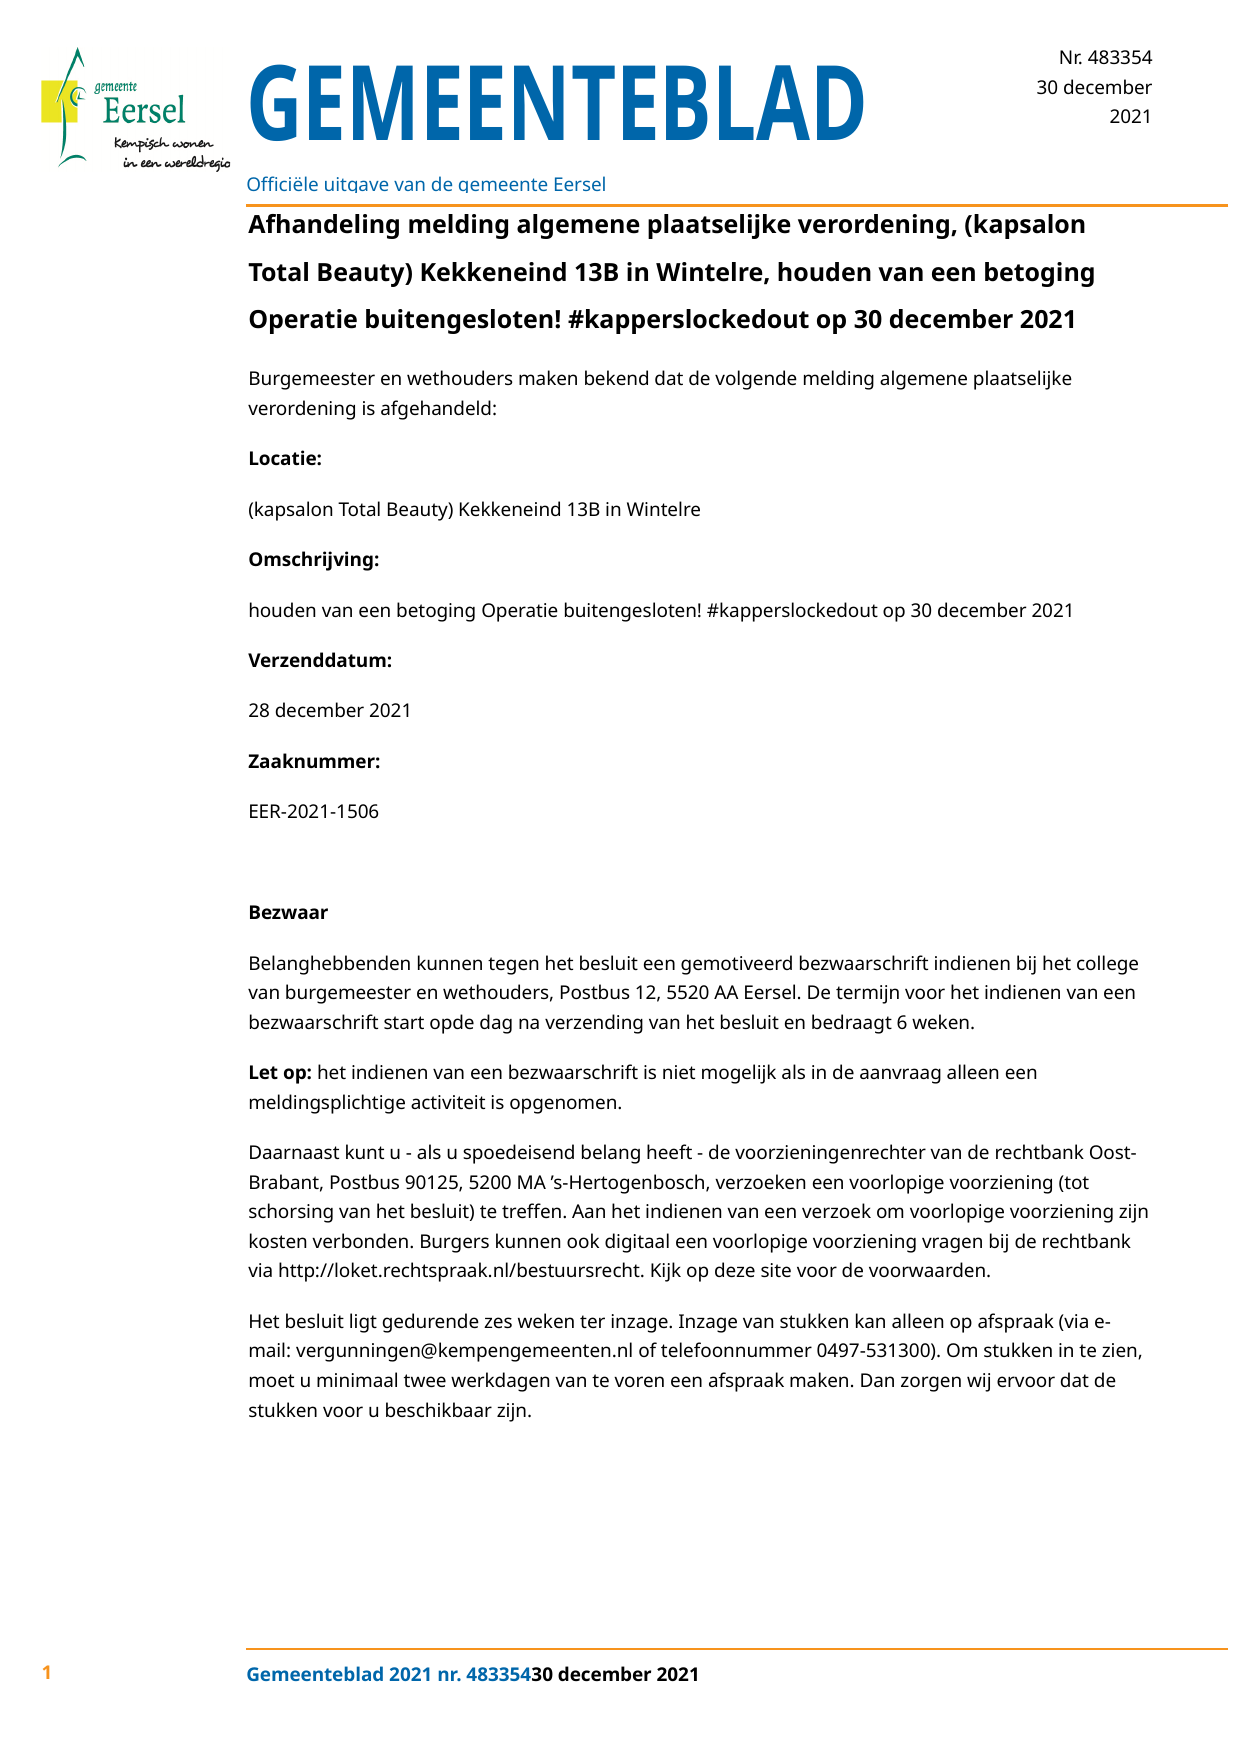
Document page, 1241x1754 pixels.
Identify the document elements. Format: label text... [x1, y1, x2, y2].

text Daarnaast kunt u - als u spoedeisend belang heeft - de voorzieningenrechter van de rechtbank Oost-Brabant, Postbus 90125, 5200 MA ’s-Hertogenbosch, verzoeken een voorlopige voorziening (tot schorsing van het besluit) te treffen. Aan het indienen van een verzoek om voorlopige voorziening zijn kosten verbonden. Burgers kunnen ook digitaal een voorlopige voorziening vragen bij de rechtbank via http://loket.rechtspraak.nl/bestuursrecht. Kijk op deze site voor de voorwaarden. [248, 1139, 1152, 1283]
text Het besluit ligt gedurende zes weken ter inzage. Inzage van stukken kan alleen op afspraak (via e-mail: vergunningen@kempengemeenten.nl of telefoonnummer 0497-531300). Om stukken in te zien, moet u minimaal twee werkdagen van te voren een afspraak maken. Dan zorgen wij ervoor dat de stukken voor u beschikbaar zijn. [248, 1308, 1152, 1422]
text Burgemeester en wethouders maken bekend dat de volgende melding algemene plaatselijke verordening is afgehandeld: [248, 366, 1152, 421]
text EER-2021-1506 [248, 798, 1152, 824]
text Belanghebbenden kunnen tegen het besluit een gemotiveerd bezwaarschrift indienen bij het college van burgemeester en wethouders, Postbus 12, 5520 AA Eersel. De termijn voor het indienen van een bezwaarschrift start opde dag na verzending van het besluit en bedraagt 6 weken. [248, 950, 1152, 1034]
picture [41, 47, 231, 172]
text (kapsalon Total Beauty) Kekkeneind 13B in Wintelre [248, 496, 1152, 522]
text Omschrijving: [248, 546, 1152, 572]
text Bezwaar [248, 899, 1152, 925]
text Afhandeling melding algemene plaatselijke verordening, (kapsalon Total Beauty) Kekkeneind 13B in Wintelre, houden van een betoging Operatie buitengesloten! #kapperslockedout op 30 december 2021 [248, 207, 1152, 336]
text Locatie: [248, 446, 1152, 471]
text houden van een betoging Operatie buitengesloten! #kapperslockedout op 30 december 2021 [248, 597, 1152, 622]
text Verzenddatum: [248, 647, 1152, 673]
text Let op: het indienen van een bezwaarschrift is niet mogelijk als in de aanvraag alleen een meldingsplichtige activiteit is opgenomen. [248, 1059, 1152, 1114]
text Zaaknummer: [248, 748, 1152, 774]
text 28 december 2021 [248, 698, 1152, 723]
